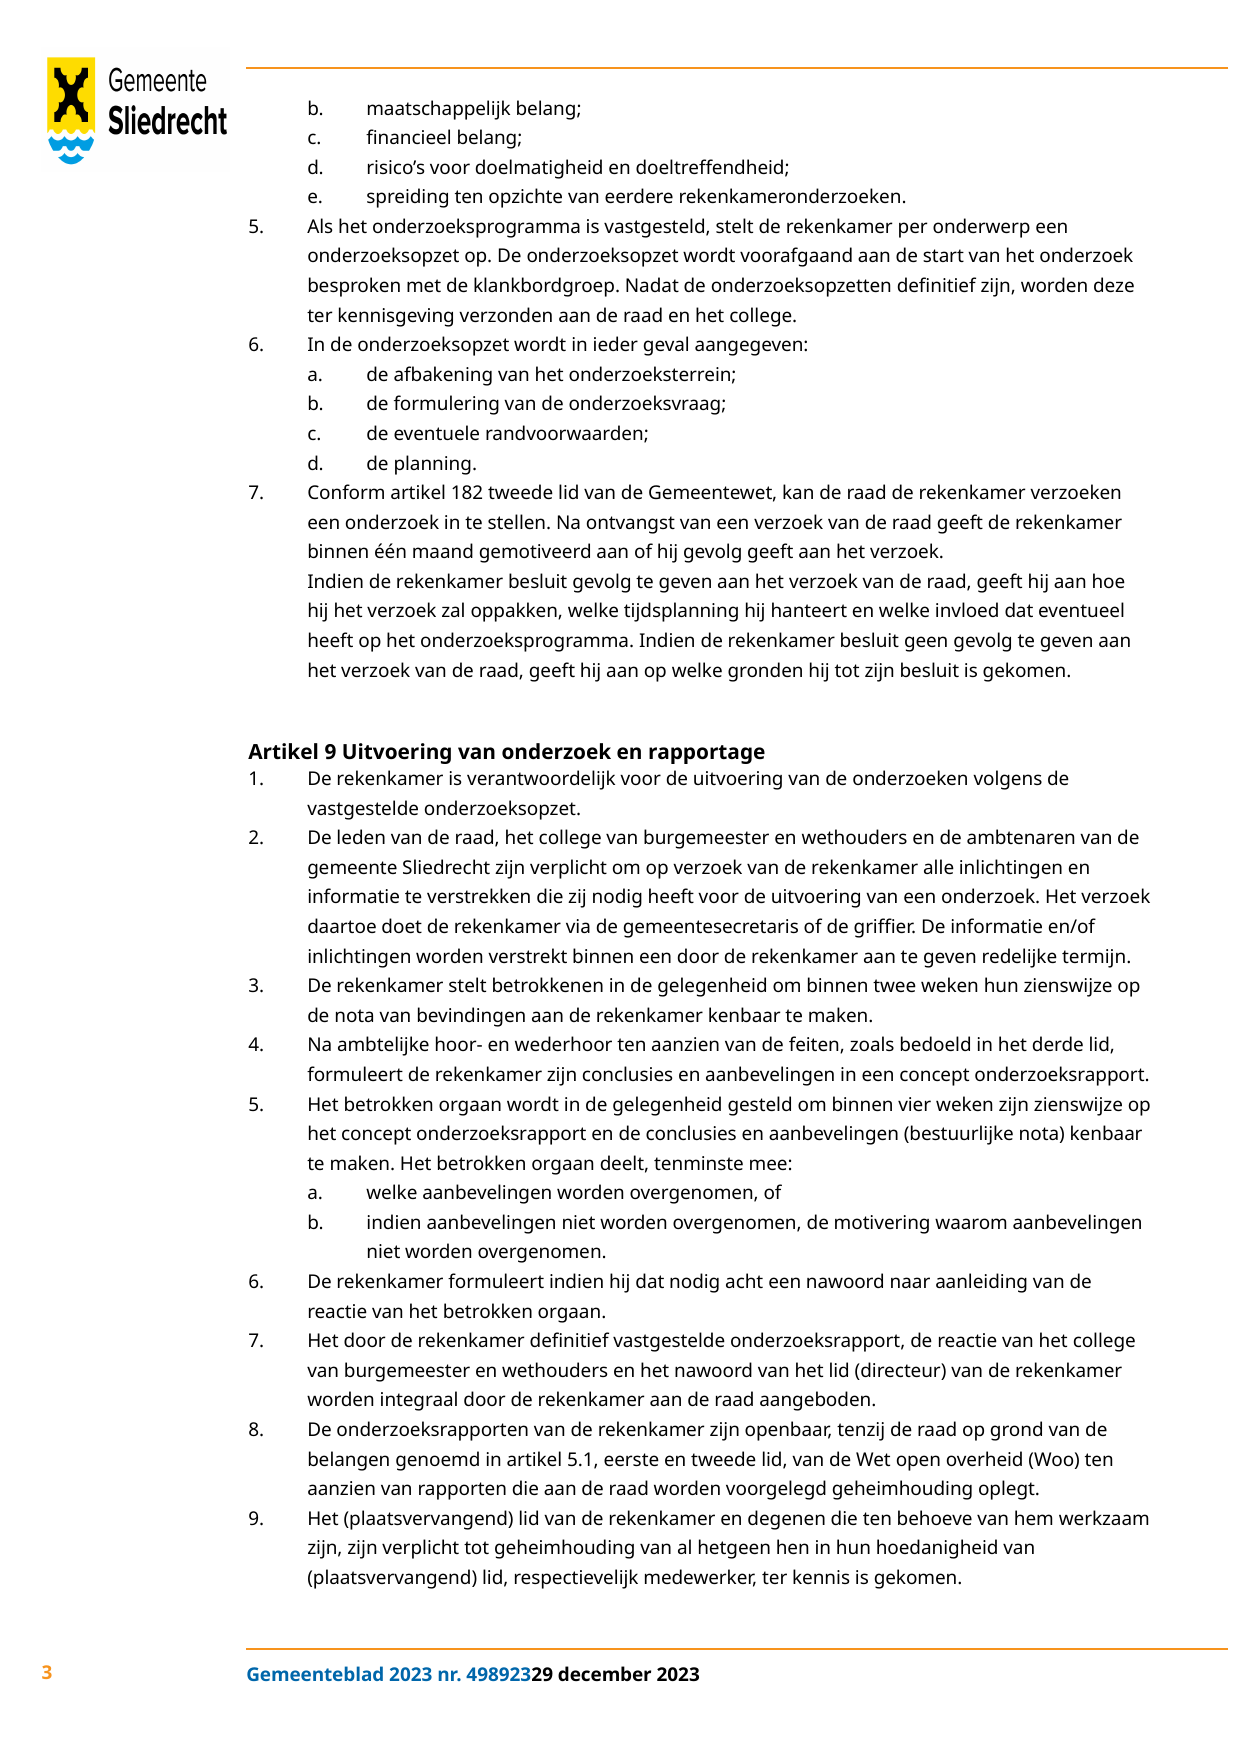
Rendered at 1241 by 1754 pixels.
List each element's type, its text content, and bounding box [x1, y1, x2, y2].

list Na ambtelijke hoor- en wederhoor ten aanzien van de feiten, zoals bedoeld in het derde lid, formuleert de rekenkamer zijn conclusies en aanbevelingen in een concept onderzoeksrapport. [248, 1032, 1152, 1087]
list De rekenkamer stelt betrokkenen in de gelegenheid om binnen twee weken hun zienswijze op de nota van bevindingen aan de rekenkamer kenbaar te maken. [248, 972, 1152, 1028]
list de formulering van de onderzoeksvraag; [307, 391, 1152, 416]
list Het (plaatsvervangend) lid van de rekenkamer en degenen die ten behoeve van hem werkzaam zijn, zijn verplicht tot geheimhouding van al hetgeen hen in hun hoedanigheid van (plaatsvervangend) lid, respectievelijk medewerker, ter kennis is gekomen. [248, 1505, 1152, 1590]
list Conform artikel 182 tweede lid van de Gemeentewet, kan de raad de rekenkamer verzoeken een onderzoek in te stellen. Na ontvangst van een verzoek van de raad geeft de rekenkamer binnen één maand gemotiveerd aan of hij gevolg geeft aan het verzoek. [248, 479, 1152, 564]
text Artikel 9 Uitvoering van onderzoek en rapportage [248, 737, 1152, 765]
list financieel belang; [307, 124, 1152, 150]
list De leden van de raad, het college van burgemeester en wethouders en de ambtenaren van de gemeente Sliedrecht zijn verplicht om op verzoek van de rekenkamer alle inlichtingen en informatie te verstrekken die zij nodig heeft voor de uitvoering van een onderzoek. Het verzoek daartoe doet de rekenkamer via de gemeentesecretaris of de griffier. De informatie en/of inlichtingen worden verstrekt binnen een door de rekenkamer aan te geven redelijke termijn. [248, 824, 1152, 968]
list de planning. [307, 450, 1152, 476]
list risico’s voor doelmatigheid en doeltreffendheid; [307, 154, 1152, 180]
list De rekenkamer formuleert indien hij dat nodig acht een nawoord naar aanleiding van de reactie van het betrokken orgaan. [248, 1268, 1152, 1323]
list Indien de rekenkamer besluit gevolg te geven aan het verzoek van de raad, geeft hij aan hoe hij het verzoek zal oppakken, welke tijdsplanning hij hanteert en welke invloed dat eventueel heeft op het onderzoeksprogramma. Indien de rekenkamer besluit geen gevolg te geven aan het verzoek van de raad, geeft hij aan op welke gronden hij tot zijn besluit is gekomen. [248, 568, 1152, 683]
list welke aanbevelingen worden overgenomen, of [307, 1179, 1152, 1205]
list De onderzoeksrapporten van de rekenkamer zijn openbaar, tenzij de raad op grond van de belangen genoemd in artikel 5.1, eerste en tweede lid, van de Wet open overheid (Woo) ten aanzien van rapporten die aan de raad worden voorgelegd geheimhouding oplegt. [248, 1416, 1152, 1501]
list de eventuele randvoorwaarden; [307, 420, 1152, 446]
list In de onderzoeksopzet wordt in ieder geval aangegeven: [248, 331, 1152, 357]
list Als het onderzoeksprogramma is vastgesteld, stelt de rekenkamer per onderwerp een onderzoeksopzet op. De onderzoeksopzet wordt voorafgaand aan de start van het onderzoek besproken met de klankbordgroep. Nadat de onderzoeksopzetten definitief zijn, worden deze ter kennisgeving verzonden aan de raad en het college. [248, 213, 1152, 328]
list maatschappelijk belang; [307, 95, 1152, 121]
list indien aanbevelingen niet worden overgenomen, de motivering waarom aanbevelingen niet worden overgenomen. [307, 1209, 1152, 1264]
picture [41, 47, 231, 172]
list de afbakening van het onderzoeksterrein; [307, 361, 1152, 387]
list Het door de rekenkamer definitief vastgestelde onderzoeksrapport, de reactie van het college van burgemeester en wethouders en het nawoord van het lid (directeur) van de rekenkamer worden integraal door de rekenkamer aan de raad aangeboden. [248, 1327, 1152, 1412]
list spreiding ten opzichte van eerdere rekenkameronderzoeken. [307, 183, 1152, 209]
list De rekenkamer is verantwoordelijk voor de uitvoering van de onderzoeken volgens de vastgestelde onderzoeksopzet. [248, 765, 1152, 821]
list Het betrokken orgaan wordt in de gelegenheid gesteld om binnen vier weken zijn zienswijze op het concept onderzoeksrapport en de conclusies en aanbevelingen (bestuurlijke nota) kenbaar te maken. Het betrokken orgaan deelt, tenminste mee: [248, 1091, 1152, 1176]
